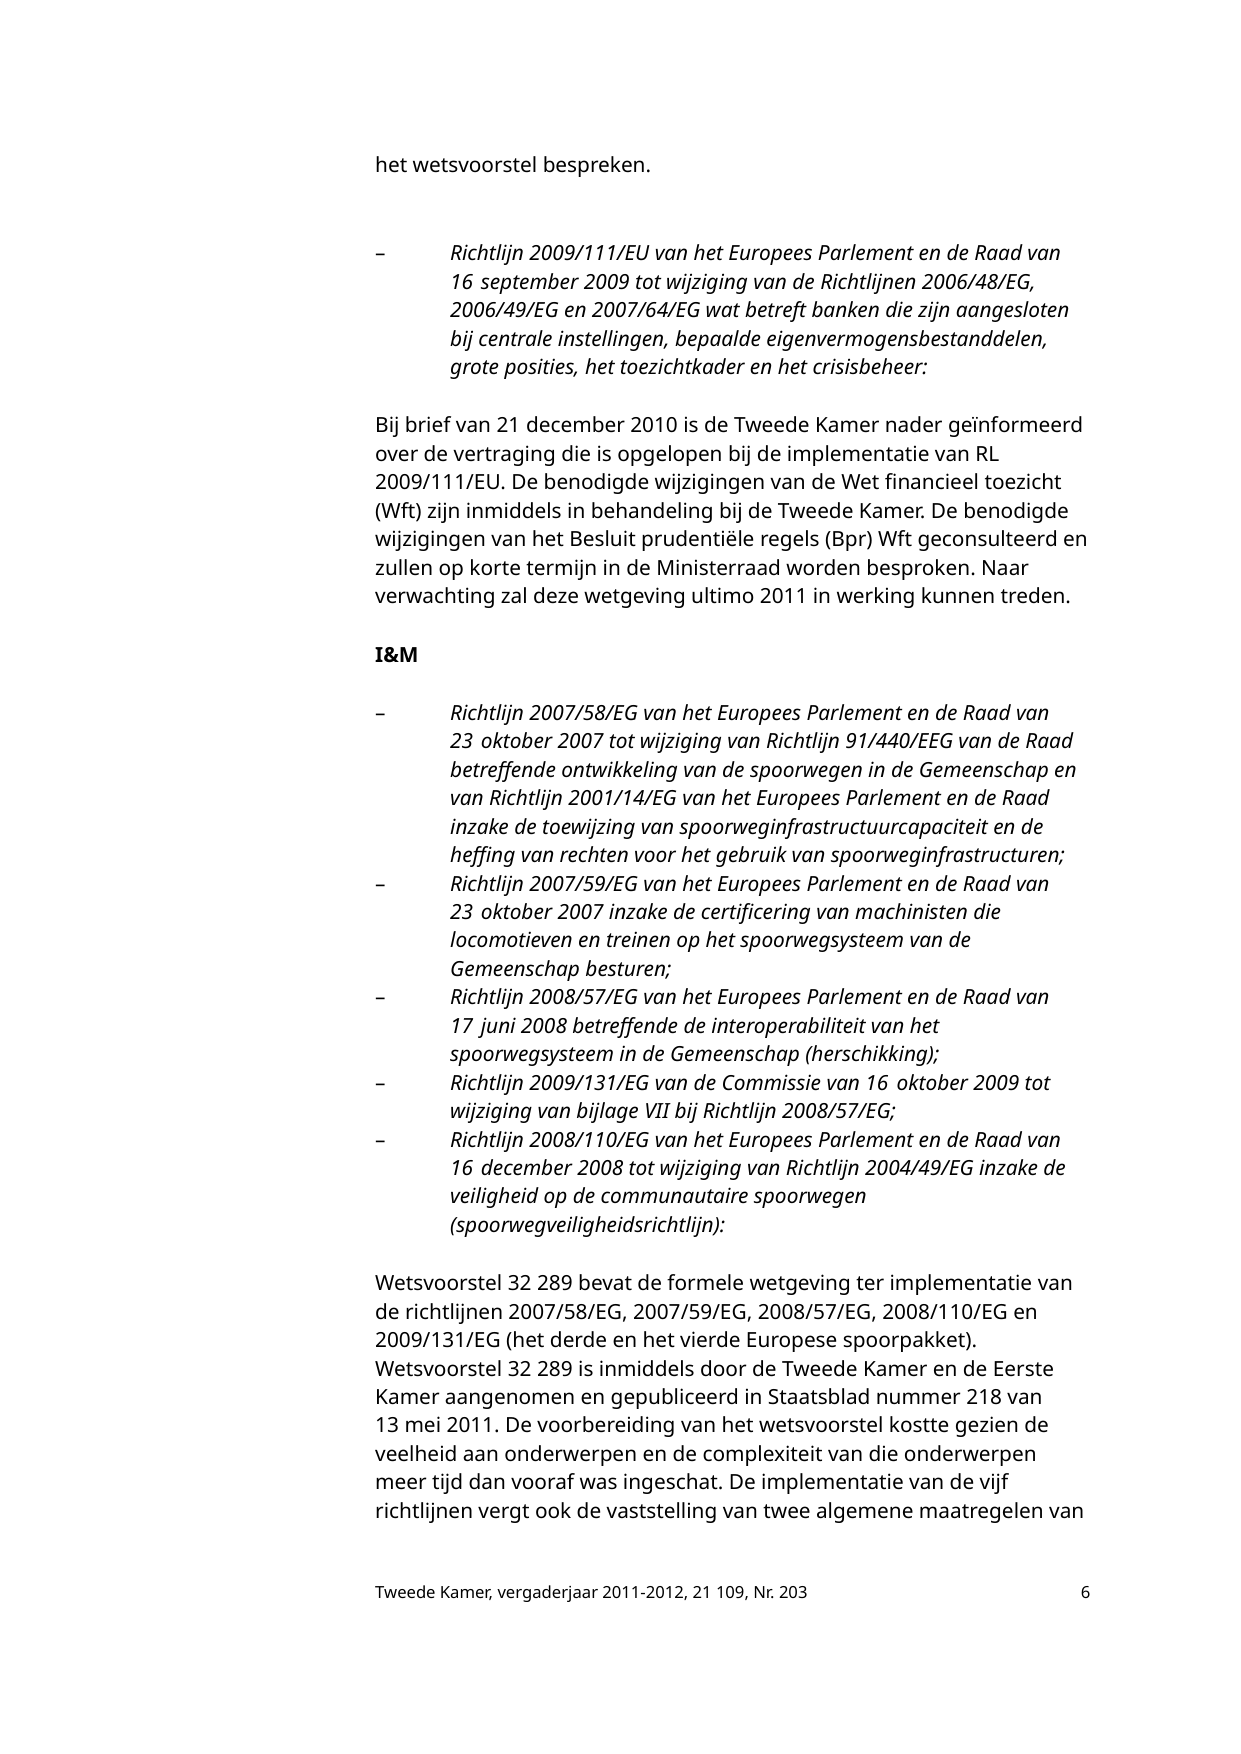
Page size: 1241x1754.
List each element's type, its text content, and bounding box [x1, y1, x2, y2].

list Richtlijn 2007/59/EG van het Europees Parlement en de Raad van 23 oktober 2007 inzake de certificering van machinisten die locomotieven en treinen op het spoorwegsysteem van de Gemeenschap besturen; [375, 869, 1090, 982]
list Richtlijn 2008/110/EG van het Europees Parlement en de Raad van 16 december 2008 tot wijziging van Richtlijn 2004/49/EG inzake de veiligheid op de communautaire spoorwegen (spoorwegveiligheidsrichtlijn): [375, 1125, 1090, 1238]
text het wetsvoorstel bespreken. [375, 150, 1090, 178]
list Richtlijn 2008/57/EG van het Europees Parlement en de Raad van 17 juni 2008 betreffende de interoperabiliteit van het spoorwegsysteem in de Gemeenschap (herschikking); [375, 982, 1090, 1068]
text Bij brief van 21 december 2010 is de Tweede Kamer nader geïnformeerd over de vertraging die is opgelopen bij de implementatie van RL 2009/111/EU. De benodigde wijzigingen van de Wet financieel toezicht (Wft) zijn inmiddels in behandeling bij de Tweede Kamer. De benodigde wijzigingen van het Besluit prudentiële regels (Bpr) Wft geconsulteerd en zullen op korte termijn in de Ministerraad worden besproken. Naar verwachting zal deze wetgeving ultimo 2011 in werking kunnen treden. [375, 411, 1090, 610]
list Richtlijn 2009/131/EG van de Commissie van 16 oktober 2009 tot wijziging van bijlage VII bij Richtlijn 2008/57/EG; [375, 1068, 1090, 1125]
list Richtlijn 2009/111/EU van het Europees Parlement en de Raad van 16 september 2009 tot wijziging van de Richtlijnen 2006/48/EG, 2006/49/EG en 2007/64/EG wat betreft banken die zijn aangesloten bij centrale instellingen, bepaalde eigenvermogensbestanddelen, grote posities, het toezichtkader en het crisisbeheer: [375, 238, 1090, 381]
text Wetsvoorstel 32 289 bevat de formele wetgeving ter implementatie van de richtlijnen 2007/58/EG, 2007/59/EG, 2008/57/EG, 2008/110/EG en 2009/131/EG (het derde en het vierde Europese spoorpakket). Wetsvoorstel 32 289 is inmiddels door de Tweede Kamer en de Eerste Kamer aangenomen en gepubliceerd in Staatsblad nummer 218 van 13 mei 2011. De voorbereiding van het wetsvoorstel kostte gezien de veelheid aan onderwerpen en de complexiteit van die onderwerpen meer tijd dan vooraf was ingeschat. De implementatie van de vijf richtlijnen vergt ook de vaststelling van twee algemene maatregelen van [375, 1268, 1090, 1524]
list Richtlijn 2007/58/EG van het Europees Parlement en de Raad van 23 oktober 2007 tot wijziging van Richtlijn 91/440/EEG van de Raad betreffende ontwikkeling van de spoorwegen in de Gemeenschap en van Richtlijn 2001/14/EG van het Europees Parlement en de Raad inzake de toewijzing van spoorweginfrastructuurcapaciteit en de heffing van rechten voor het gebruik van spoorweginfrastructuren; [375, 698, 1090, 869]
text I&M [375, 640, 1090, 668]
